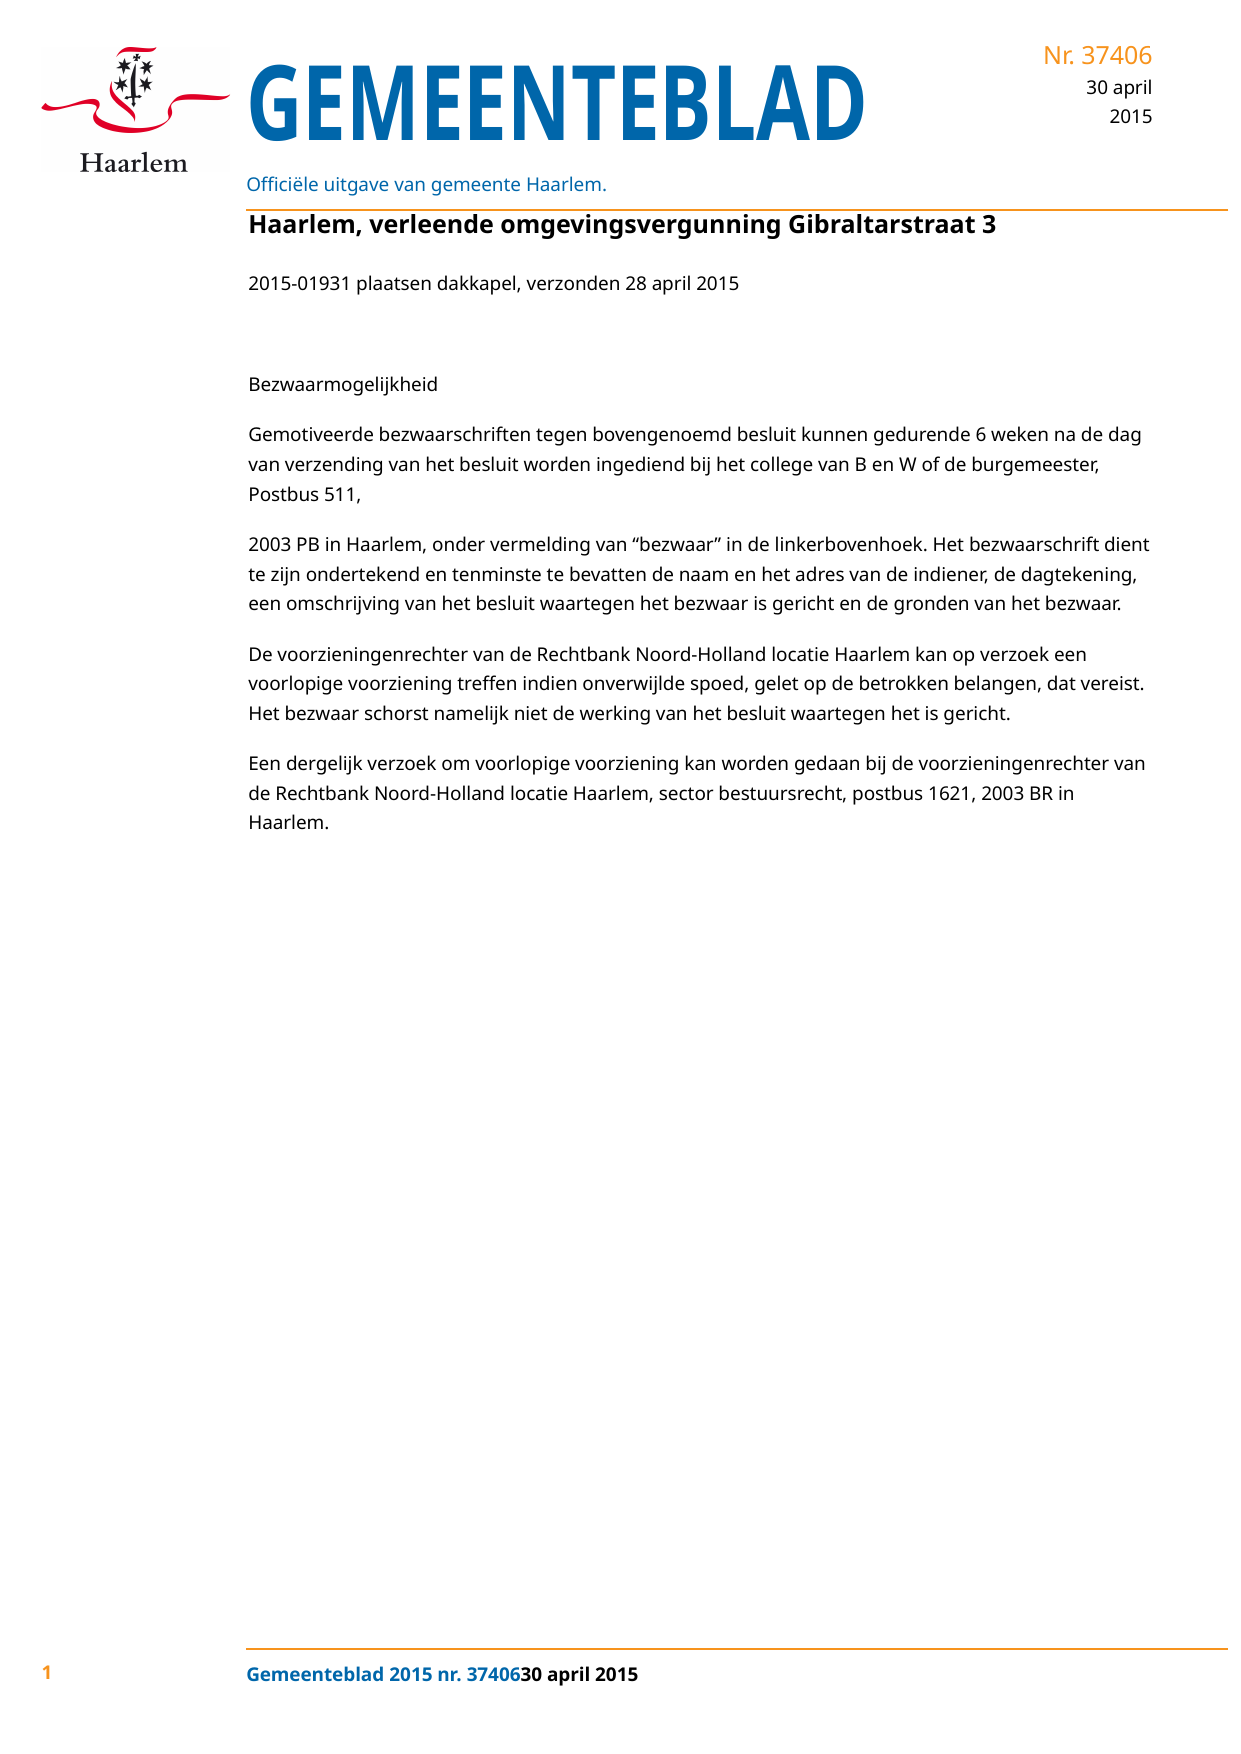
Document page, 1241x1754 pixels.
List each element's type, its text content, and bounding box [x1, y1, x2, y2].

text 2003 PB in Haarlem, onder vermelding van “bezwaar” in de linkerbovenhoek. Het bezwaarschrift dient te zijn ondertekend en tenminste te bevatten de naam en het adres van de indiener, de dagtekening, een omschrijving van het besluit waartegen het bezwaar is gericht en de gronden van het bezwaar. [248, 531, 1152, 616]
text Gemotiveerde bezwaarschriften tegen bovengenoemd besluit kunnen gedurende 6 weken na de dag van verzending van het besluit worden ingediend bij het college van B en W of de burgemeester, Postbus 511, [248, 422, 1152, 506]
picture [41, 47, 231, 172]
text Een dergelijk verzoek om voorlopige voorziening kan worden gedaan bij de voorzieningenrechter van de Rechtbank Noord-Holland locatie Haarlem, sector bestuursrecht, postbus 1621, 2003 BR in Haarlem. [248, 750, 1152, 835]
text De voorzieningenrechter van de Rechtbank Noord-Holland locatie Haarlem kan op verzoek een voorlopige voorziening treffen indien onverwijlde spoed, gelet op de betrokken belangen, dat vereist. Het bezwaar schorst namelijk niet de werking van het besluit waartegen het is gericht. [248, 641, 1152, 726]
text 2015-01931 plaatsen dakkapel, verzonden 28 april 2015 [248, 270, 1152, 296]
text Bezwaarmogelijkheid [248, 371, 1152, 397]
text Haarlem, verleende omgevingsvergunning Gibraltarstraat 3 [248, 211, 1152, 241]
